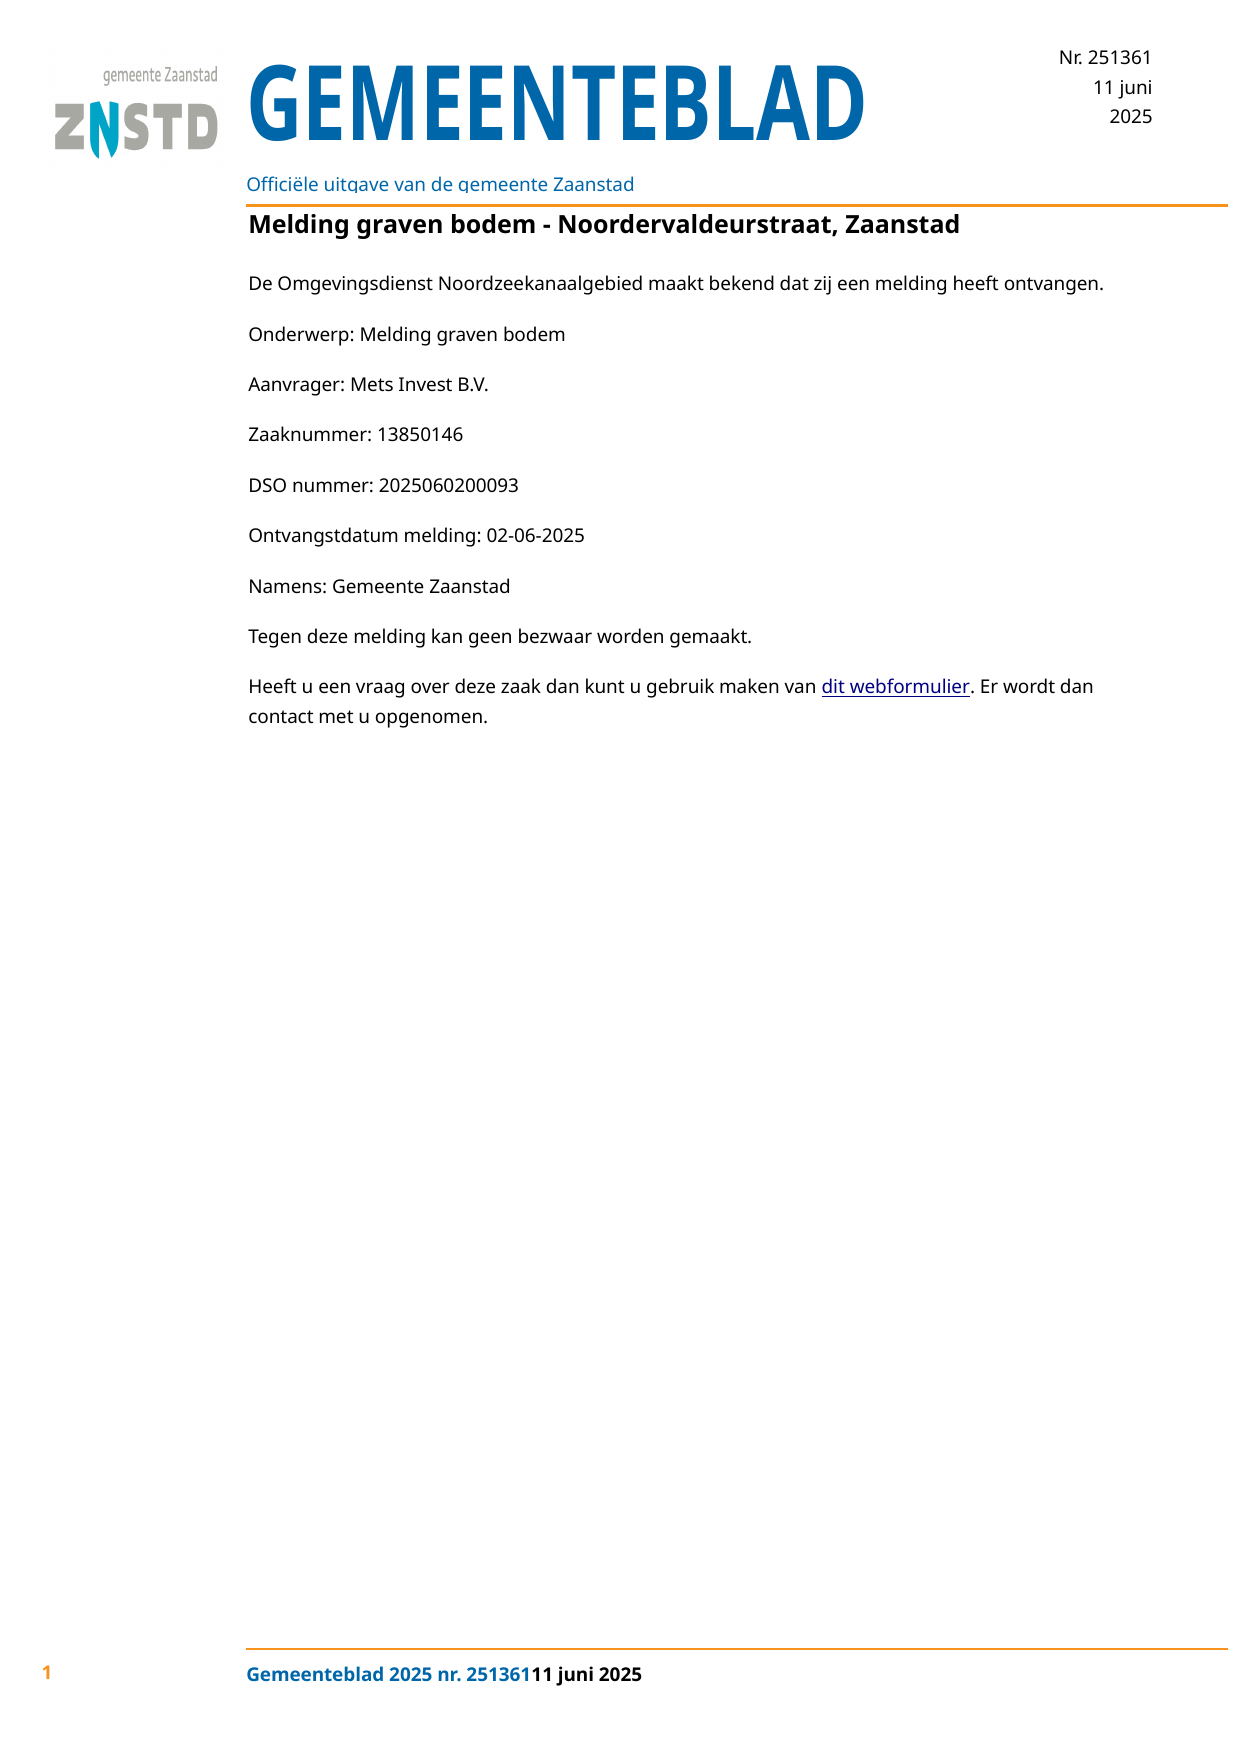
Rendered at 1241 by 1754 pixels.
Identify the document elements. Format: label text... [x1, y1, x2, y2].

text DSO nummer: 2025060200093 [248, 472, 1152, 498]
text Tegen deze melding kan geen bezwaar worden gemaakt. [248, 623, 1152, 649]
text Aanvrager: Mets Invest B.V. [248, 371, 1152, 397]
picture [41, 47, 231, 172]
text Onderwerp: Melding graven bodem [248, 321, 1152, 346]
text Zaaknummer: 13850146 [248, 422, 1152, 447]
text Ontvangstdatum melding: 02-06-2025 [248, 522, 1152, 548]
text De Omgevingsdienst Noordzeekanaalgebied maakt bekend dat zij een melding heeft ontvangen. [248, 270, 1152, 296]
text Namens: Gemeente Zaanstad [248, 573, 1152, 598]
text Melding graven bodem - Noordervaldeurstraat, Zaanstad [248, 207, 1152, 241]
text Heeft u een vraag over deze zaak dan kunt u gebruik maken van dit webformulier. Er wordt dan contact met u opgenomen. [248, 674, 1152, 729]
